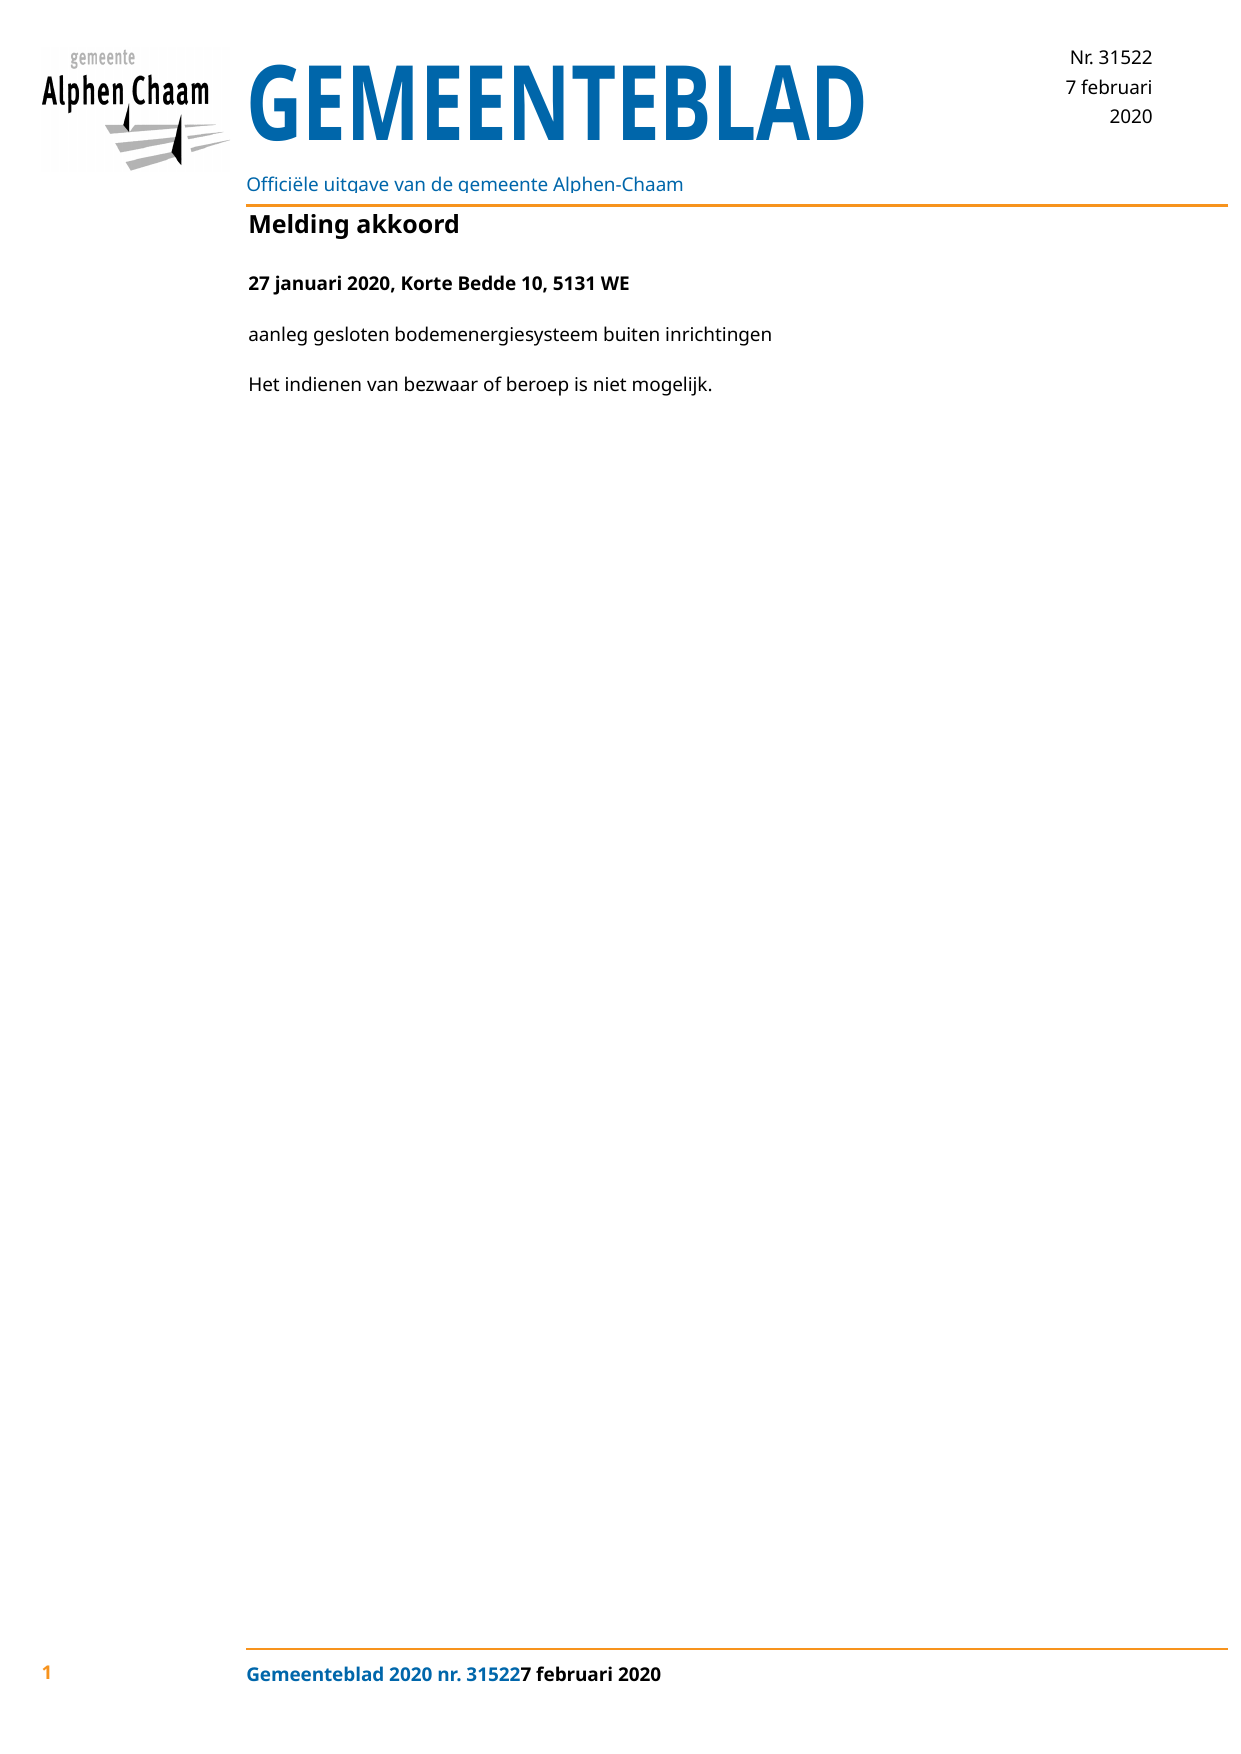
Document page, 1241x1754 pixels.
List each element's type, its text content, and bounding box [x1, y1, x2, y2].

text aanleg gesloten bodemenergiesysteem buiten inrichtingen [248, 321, 1152, 346]
text Melding akkoord [248, 207, 1152, 241]
text 27 januari 2020, Korte Bedde 10, 5131 WE [248, 270, 1152, 296]
picture [41, 47, 231, 172]
text Het indienen van bezwaar of beroep is niet mogelijk. [248, 371, 1152, 397]
